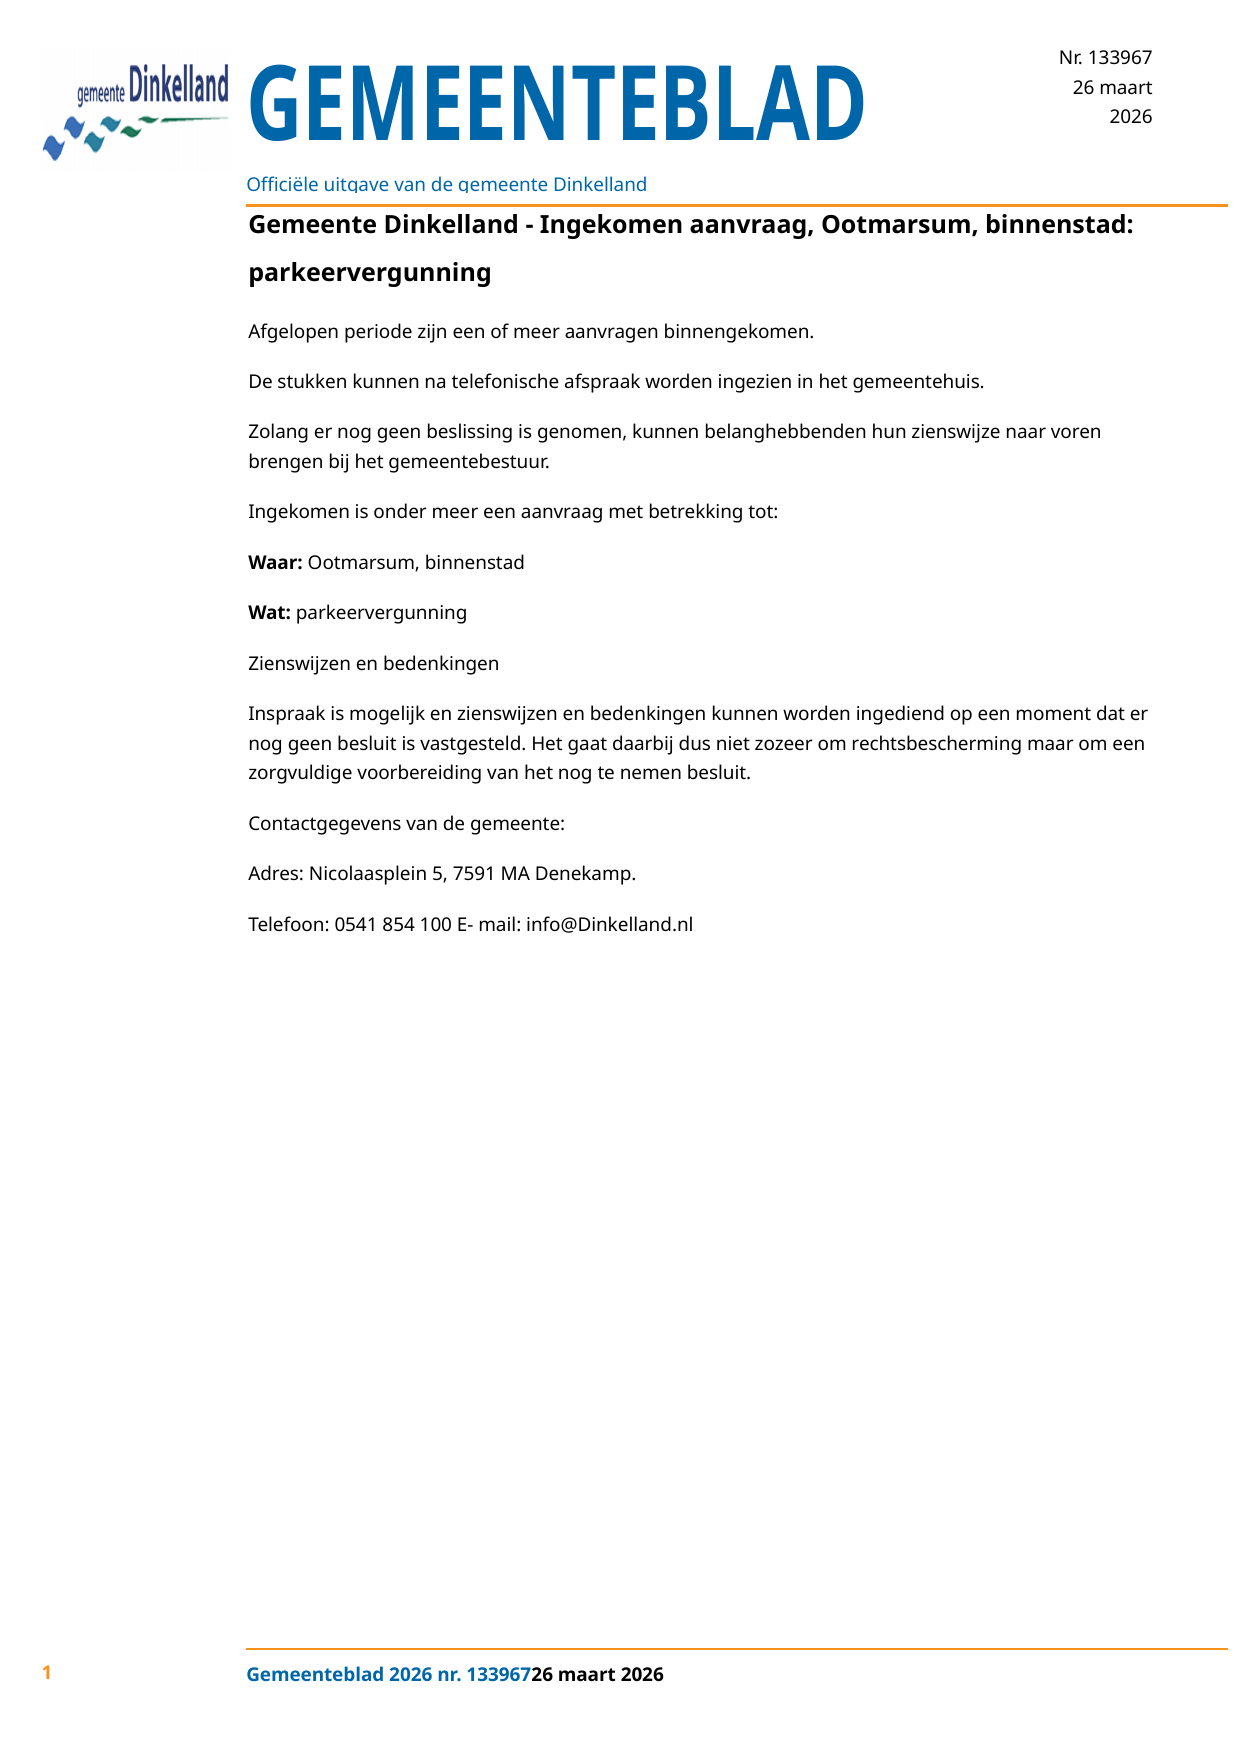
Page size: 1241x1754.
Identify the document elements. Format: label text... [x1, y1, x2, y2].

text Inspraak is mogelijk en zienswijzen en bedenkingen kunnen worden ingediend op een moment dat er nog geen besluit is vastgesteld. Het gaat daarbij dus niet zozeer om rechtsbescherming maar om een zorgvuldige voorbereiding van het nog te nemen besluit. [248, 700, 1152, 785]
text Zienswijzen en bedenkingen [248, 650, 1152, 676]
text Ingekomen is onder meer een aanvraag met betrekking tot: [248, 499, 1152, 524]
text De stukken kunnen na telefonische afspraak worden ingezien in het gemeentehuis. [248, 368, 1152, 394]
picture [41, 47, 231, 172]
text Afgelopen periode zijn een of meer aanvragen binnengekomen. [248, 318, 1152, 344]
text Contactgegevens van de gemeente: [248, 810, 1152, 836]
text Wat: parkeervergunning [248, 599, 1152, 625]
text Waar: Ootmarsum, binnenstad [248, 549, 1152, 575]
text Adres: Nicolaasplein 5, 7591 MA Denekamp. [248, 860, 1152, 886]
text Telefoon: 0541 854 100 E- mail: info@Dinkelland.nl [248, 911, 1152, 937]
text Zolang er nog geen beslissing is genomen, kunnen belanghebbenden hun zienswijze naar voren brengen bij het gemeentebestuur. [248, 419, 1152, 474]
text Gemeente Dinkelland - Ingekomen aanvraag, Ootmarsum, binnenstad: parkeervergunning [248, 207, 1152, 288]
